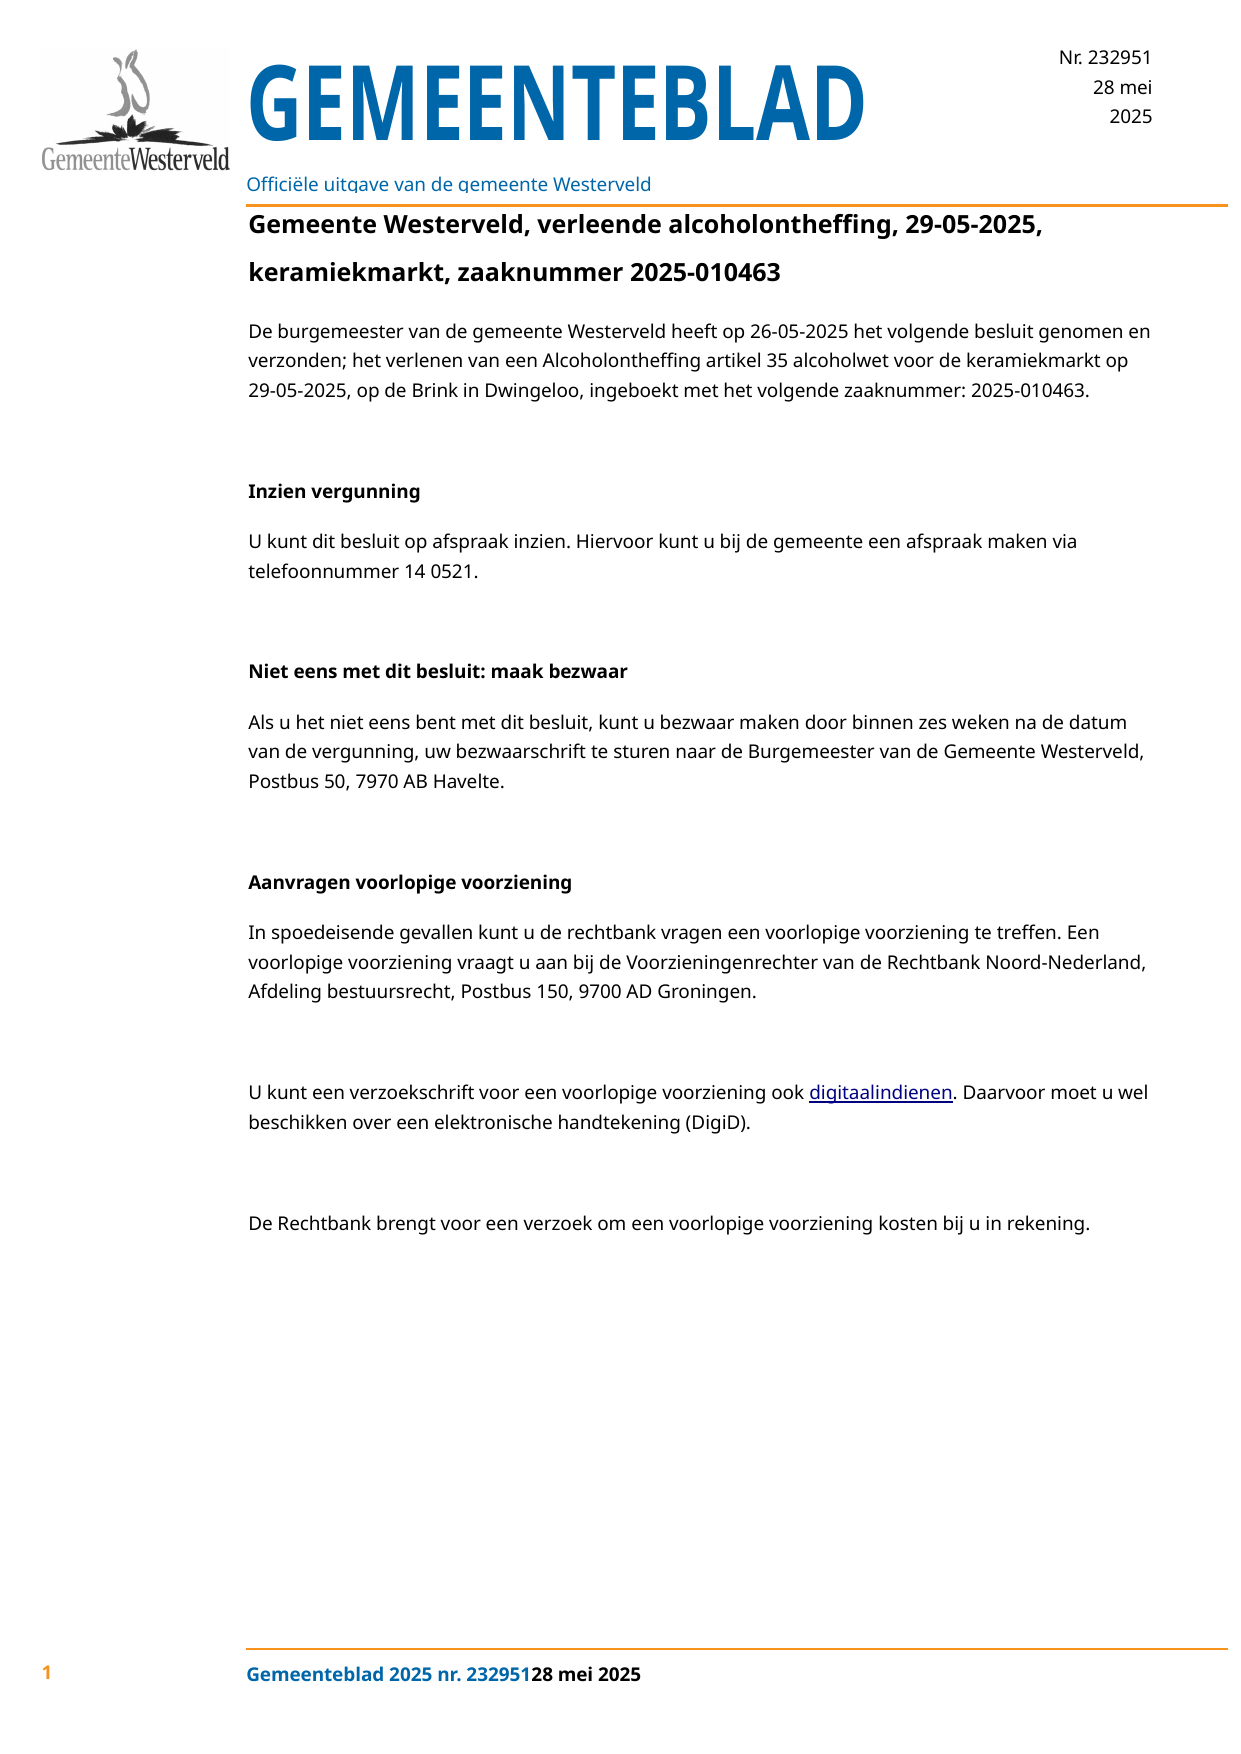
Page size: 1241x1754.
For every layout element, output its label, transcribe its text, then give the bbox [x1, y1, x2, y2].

text Inzien vergunning [248, 478, 1152, 504]
text Als u het niet eens bent met dit besluit, kunt u bezwaar maken door binnen zes weken na de datum van de vergunning, uw bezwaarschrift te sturen naar de Burgemeester van de Gemeente Westerveld, Postbus 50, 7970 AB Havelte. [248, 709, 1152, 794]
text U kunt een verzoekschrift voor een voorlopige voorziening ook digitaalindienen. Daarvoor moet u wel beschikken over een elektronische handtekening (DigiD). [248, 1079, 1152, 1135]
text U kunt dit besluit op afspraak inzien. Hiervoor kunt u bij de gemeente een afspraak maken via telefoonnummer 14 0521. [248, 528, 1152, 584]
text Gemeente Westerveld, verleende alcoholontheffing, 29-05-2025, keramiekmarkt, zaaknummer 2025-010463 [248, 207, 1152, 288]
picture [41, 47, 231, 172]
text De Rechtbank brengt voor een verzoek om een voorlopige voorziening kosten bij u in rekening. [248, 1210, 1152, 1236]
text De burgemeester van de gemeente Westerveld heeft op 26-05-2025 het volgende besluit genomen en verzonden; het verlenen van een Alcoholontheffing artikel 35 alcoholwet voor de keramiekmarkt op 29-05-2025, op de Brink in Dwingeloo, ingeboekt met het volgende zaaknummer: 2025-010463. [248, 318, 1152, 403]
text Aanvragen voorlopige voorziening [248, 869, 1152, 895]
text In spoedeisende gevallen kunt u de rechtbank vragen een voorlopige voorziening te treffen. Een voorlopige voorziening vraagt u aan bij de Voorzieningenrechter van de Rechtbank Noord-Nederland, Afdeling bestuursrecht, Postbus 150, 9700 AD Groningen. [248, 919, 1152, 1004]
text Niet eens met dit besluit: maak bezwaar [248, 659, 1152, 684]
